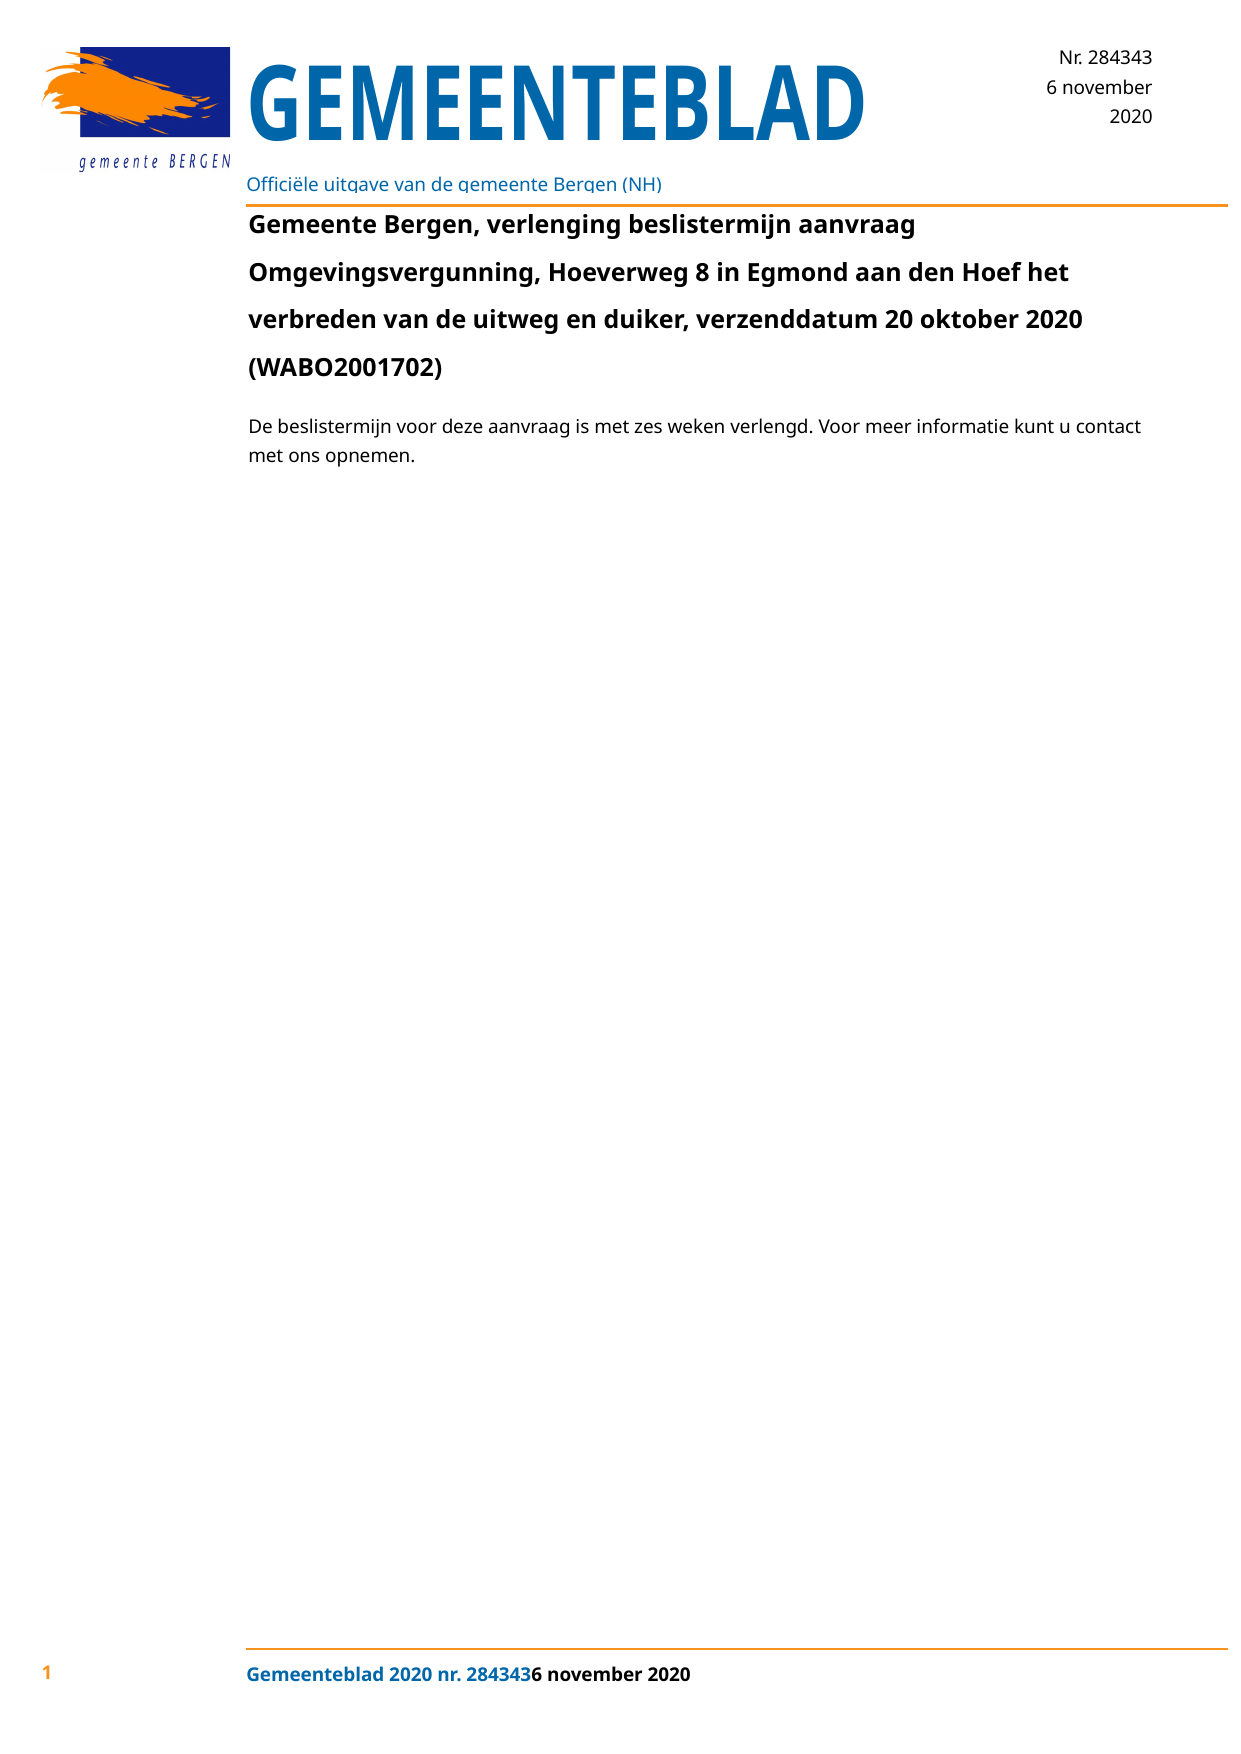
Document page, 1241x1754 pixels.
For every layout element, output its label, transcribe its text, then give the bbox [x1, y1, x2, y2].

text De beslistermijn voor deze aanvraag is met zes weken verlengd. Voor meer informatie kunt u contact met ons opnemen. [248, 413, 1152, 468]
picture [41, 47, 231, 172]
text Gemeente Bergen, verlenging beslistermijn aanvraag Omgevingsvergunning, Hoeverweg 8 in Egmond aan den Hoef het verbreden van de uitweg en duiker, verzenddatum 20 oktober 2020 (WABO2001702) [248, 207, 1152, 384]
